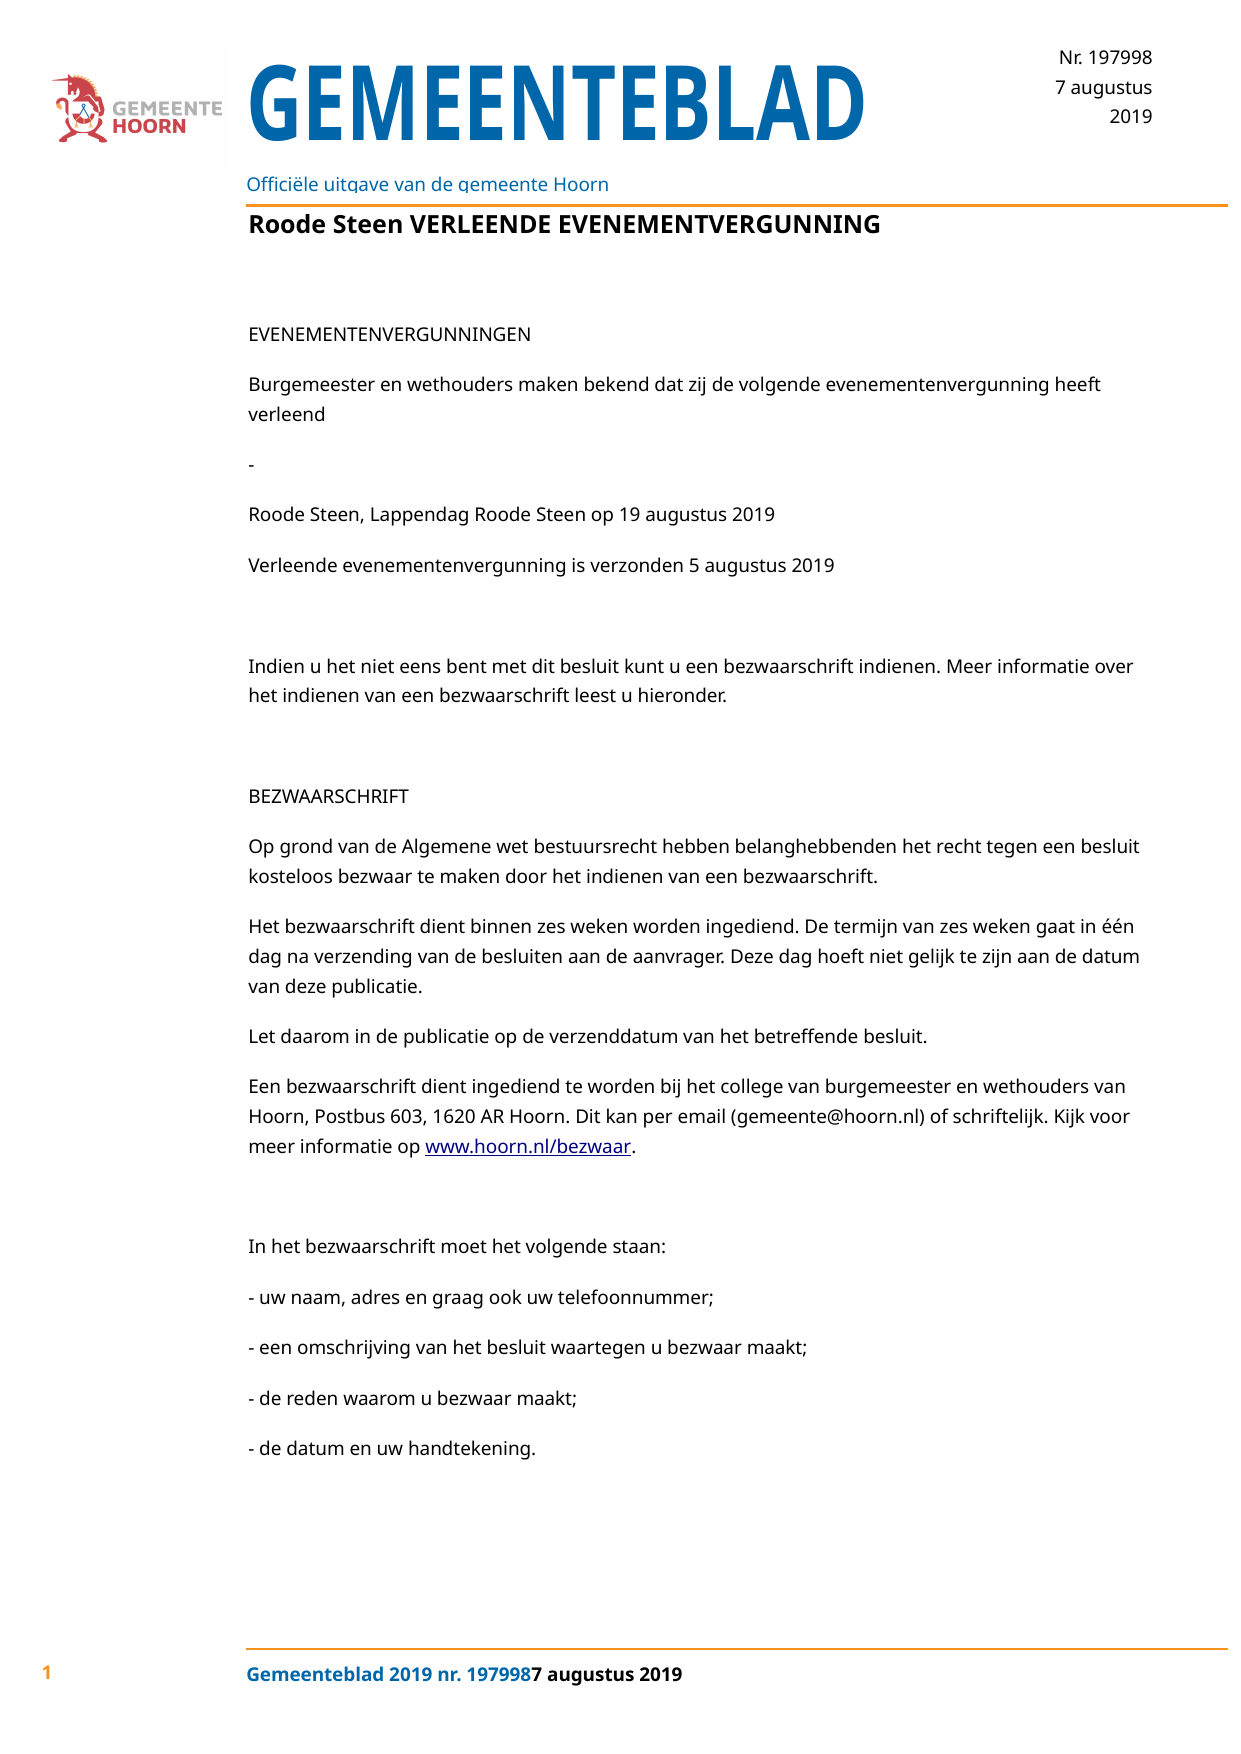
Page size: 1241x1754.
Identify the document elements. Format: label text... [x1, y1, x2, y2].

text Burgemeester en wethouders maken bekend dat zij de volgende evenementenvergunning heeft verleend [248, 371, 1152, 426]
text EVENEMENTENVERGUNNINGEN [248, 321, 1152, 346]
picture [41, 47, 231, 172]
text Het bezwaarschrift dient binnen zes weken worden ingediend. De termijn van zes weken gaat in één dag na verzending van de besluiten aan de aanvrager. Deze dag hoeft niet gelijk te zijn aan de datum van deze publicatie. [248, 914, 1152, 998]
text - de reden waarom u bezwaar maakt; [248, 1385, 1152, 1411]
text - de datum en uw handtekening. [248, 1435, 1152, 1461]
text Indien u het niet eens bent met dit besluit kunt u een bezwaarschrift indienen. Meer informatie over het indienen van een bezwaarschrift leest u hieronder. [248, 653, 1152, 708]
text Let daarom in de publicatie op de verzenddatum van het betreffende besluit. [248, 1023, 1152, 1049]
text Roode Steen VERLEENDE EVENEMENTVERGUNNING [248, 207, 1152, 241]
text - [248, 451, 1152, 477]
text Een bezwaarschrift dient ingediend te worden bij het college van burgemeester en wethouders van Hoorn, Postbus 603, 1620 AR Hoorn. Dit kan per email (gemeente@hoorn.nl) of schriftelijk. Kijk voor meer informatie op www.hoorn.nl/bezwaar. [248, 1074, 1152, 1158]
text Roode Steen, Lappendag Roode Steen op 19 augustus 2019 [248, 502, 1152, 527]
text - uw naam, adres en graag ook uw telefoonnummer; [248, 1284, 1152, 1310]
text Op grond van de Algemene wet bestuursrecht hebben belanghebbenden het recht tegen een besluit kosteloos bezwaar te maken door het indienen van een bezwaarschrift. [248, 834, 1152, 889]
text In het bezwaarschrift moet het volgende staan: [248, 1234, 1152, 1259]
text Verleende evenementenvergunning is verzonden 5 augustus 2019 [248, 552, 1152, 578]
text - een omschrijving van het besluit waartegen u bezwaar maakt; [248, 1334, 1152, 1360]
text BEZWAARSCHRIFT [248, 783, 1152, 809]
